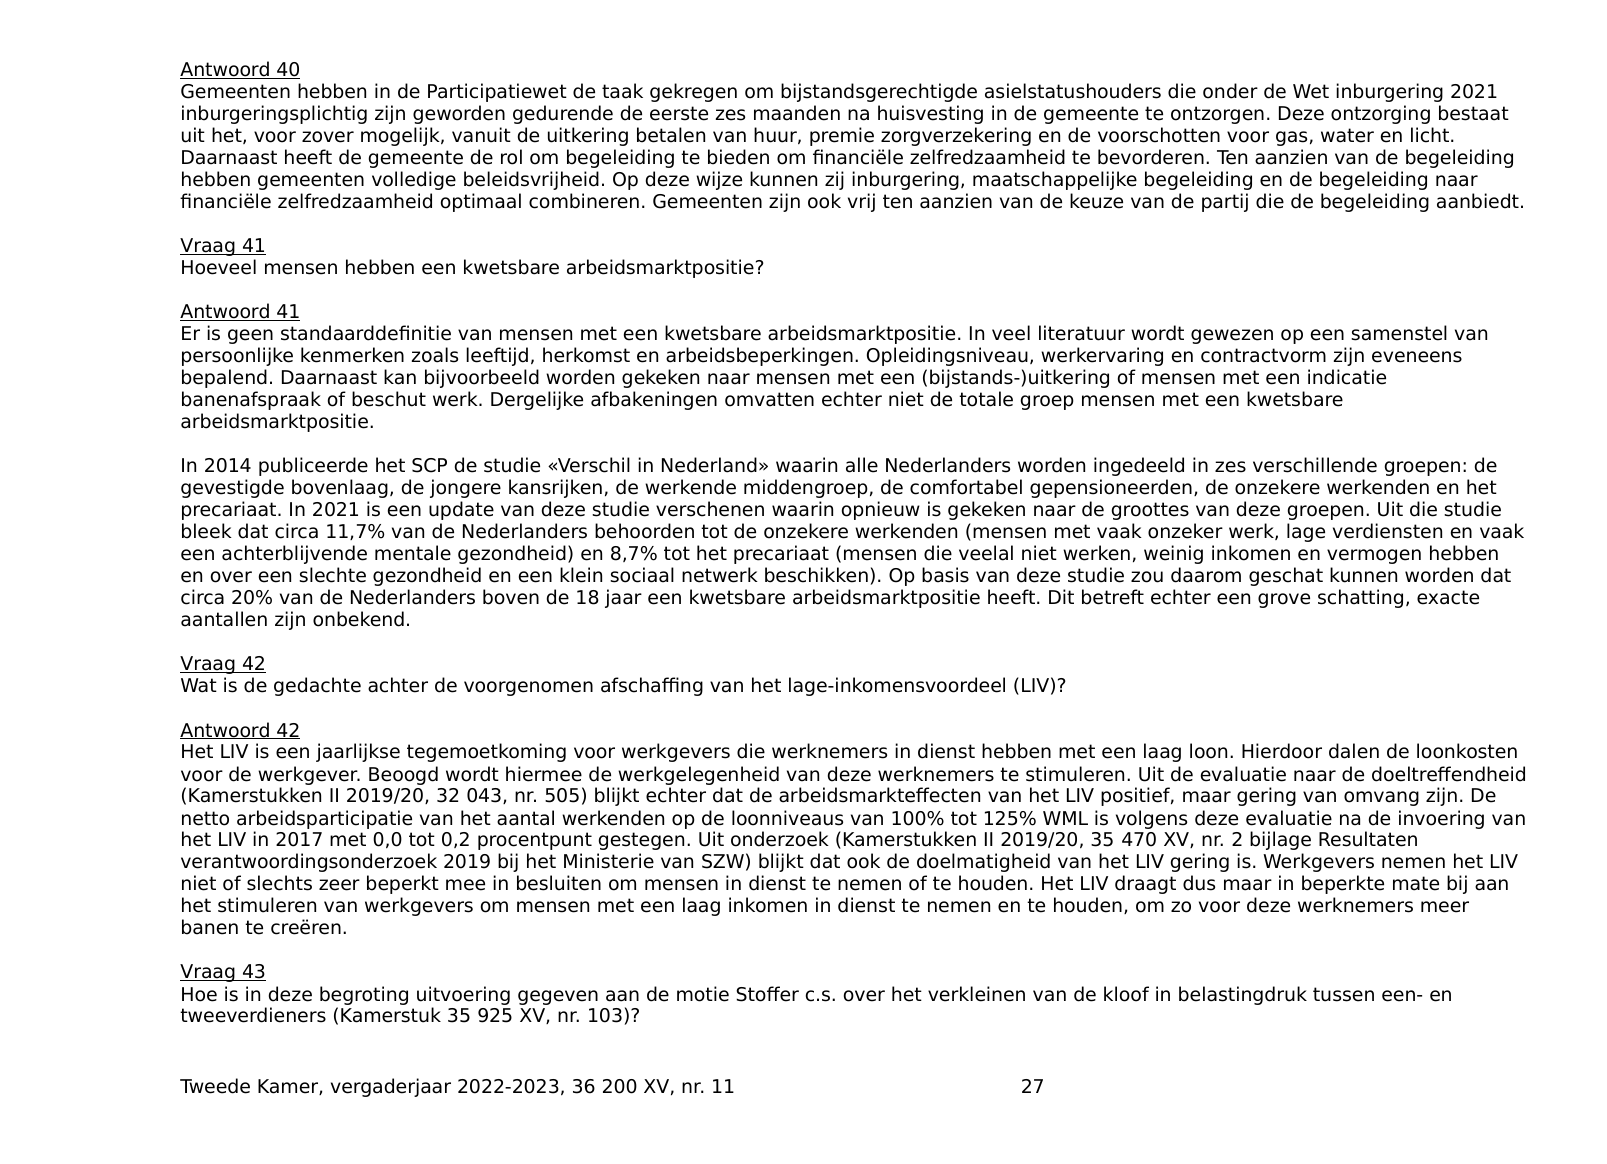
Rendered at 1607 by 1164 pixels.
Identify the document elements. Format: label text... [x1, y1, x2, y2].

text Hoe is in deze begroting uitvoering gegeven aan de motie Stoffer c.s. over het verkleinen van de kloof in belastingdruk tussen een- en tweeverdieners (Kamerstuk 35 925 XV, nr. 103)? [180, 983, 1529, 1027]
subtitle Antwoord 40 [180, 59, 1529, 81]
text Gemeenten hebben in de Participatiewet de taak gekregen om bijstandsgerechtigde asielstatushouders die onder de Wet inburgering 2021 inburgeringsplichtig zijn geworden gedurende de eerste zes maanden na huisvesting in de gemeente te ontzorgen. Deze ontzorging bestaat uit het, voor zover mogelijk, vanuit de uitkering betalen van huur, premie zorgverzekering en de voorschotten voor gas, water en licht. Daarnaast heeft de gemeente de rol om begeleiding te bieden om financiële zelfredzaamheid te bevorderen. Ten aanzien van de begeleiding hebben gemeenten volledige beleidsvrijheid. Op deze wijze kunnen zij inburgering, maatschappelijke begeleiding en de begeleiding naar financiële zelfredzaamheid optimaal combineren. Gemeenten zijn ook vrij ten aanzien van de keuze van de partij die de begeleiding aanbiedt. [180, 81, 1529, 213]
subtitle Antwoord 41 [180, 301, 1529, 323]
subtitle Vraag 42 [180, 653, 1529, 675]
text Het LIV is een jaarlijkse tegemoetkoming voor werkgevers die werknemers in dienst hebben met een laag loon. Hierdoor dalen de loonkosten voor de werkgever. Beoogd wordt hiermee de werkgelegenheid van deze werknemers te stimuleren. Uit de evaluatie naar de doeltreffendheid (Kamerstukken II 2019/20, 32 043, nr. 505) blijkt echter dat de arbeidsmarkteffecten van het LIV positief, maar gering van omvang zijn. De netto arbeidsparticipatie van het aantal werkenden op de loonniveaus van 100% tot 125% WML is volgens deze evaluatie na de invoering van het LIV in 2017 met 0,0 tot 0,2 procentpunt gestegen. Uit onderzoek (Kamerstukken II 2019/20, 35 470 XV, nr. 2 bijlage Resultaten verantwoordingsonderzoek 2019 bij het Ministerie van SZW) blijkt dat ook de doelmatigheid van het LIV gering is. Werkgevers nemen het LIV niet of slechts zeer beperkt mee in besluiten om mensen in dienst te nemen of te houden. Het LIV draagt dus maar in beperkte mate bij aan het stimuleren van werkgevers om mensen met een laag inkomen in dienst te nemen en te houden, om zo voor deze werknemers meer banen te creëren. [180, 741, 1529, 939]
subtitle Vraag 43 [180, 961, 1529, 983]
text Er is geen standaarddefinitie van mensen met een kwetsbare arbeidsmarktpositie. In veel literatuur wordt gewezen op een samenstel van persoonlijke kenmerken zoals leeftijd, herkomst en arbeidsbeperkingen. Opleidingsniveau, werkervaring en contractvorm zijn eveneens bepalend. Daarnaast kan bijvoorbeeld worden gekeken naar mensen met een (bijstands-)uitkering of mensen met een indicatie banenafspraak of beschut werk. Dergelijke afbakeningen omvatten echter niet de totale groep mensen met een kwetsbare arbeidsmarktpositie. [180, 323, 1529, 433]
text Hoeveel mensen hebben een kwetsbare arbeidsmarktpositie? [180, 257, 1529, 279]
subtitle Antwoord 42 [180, 719, 1529, 741]
text In 2014 publiceerde het SCP de studie «Verschil in Nederland» waarin alle Nederlanders worden ingedeeld in zes verschillende groepen: de gevestigde bovenlaag, de jongere kansrijken, de werkende middengroep, de comfortabel gepensioneerden, de onzekere werkenden en het precariaat. In 2021 is een update van deze studie verschenen waarin opnieuw is gekeken naar de groottes van deze groepen. Uit die studie bleek dat circa 11,7% van de Nederlanders behoorden tot de onzekere werkenden (mensen met vaak onzeker werk, lage verdiensten en vaak een achterblijvende mentale gezondheid) en 8,7% tot het precariaat (mensen die veelal niet werken, weinig inkomen en vermogen hebben en over een slechte gezondheid en een klein sociaal netwerk beschikken). Op basis van deze studie zou daarom geschat kunnen worden dat circa 20% van de Nederlanders boven de 18 jaar een kwetsbare arbeidsmarktpositie heeft. Dit betreft echter een grove schatting, exacte aantallen zijn onbekend. [180, 455, 1529, 631]
text Wat is de gedachte achter de voorgenomen afschaffing van het lage-inkomensvoordeel (LIV)? [180, 675, 1529, 697]
subtitle Vraag 41 [180, 235, 1529, 257]
